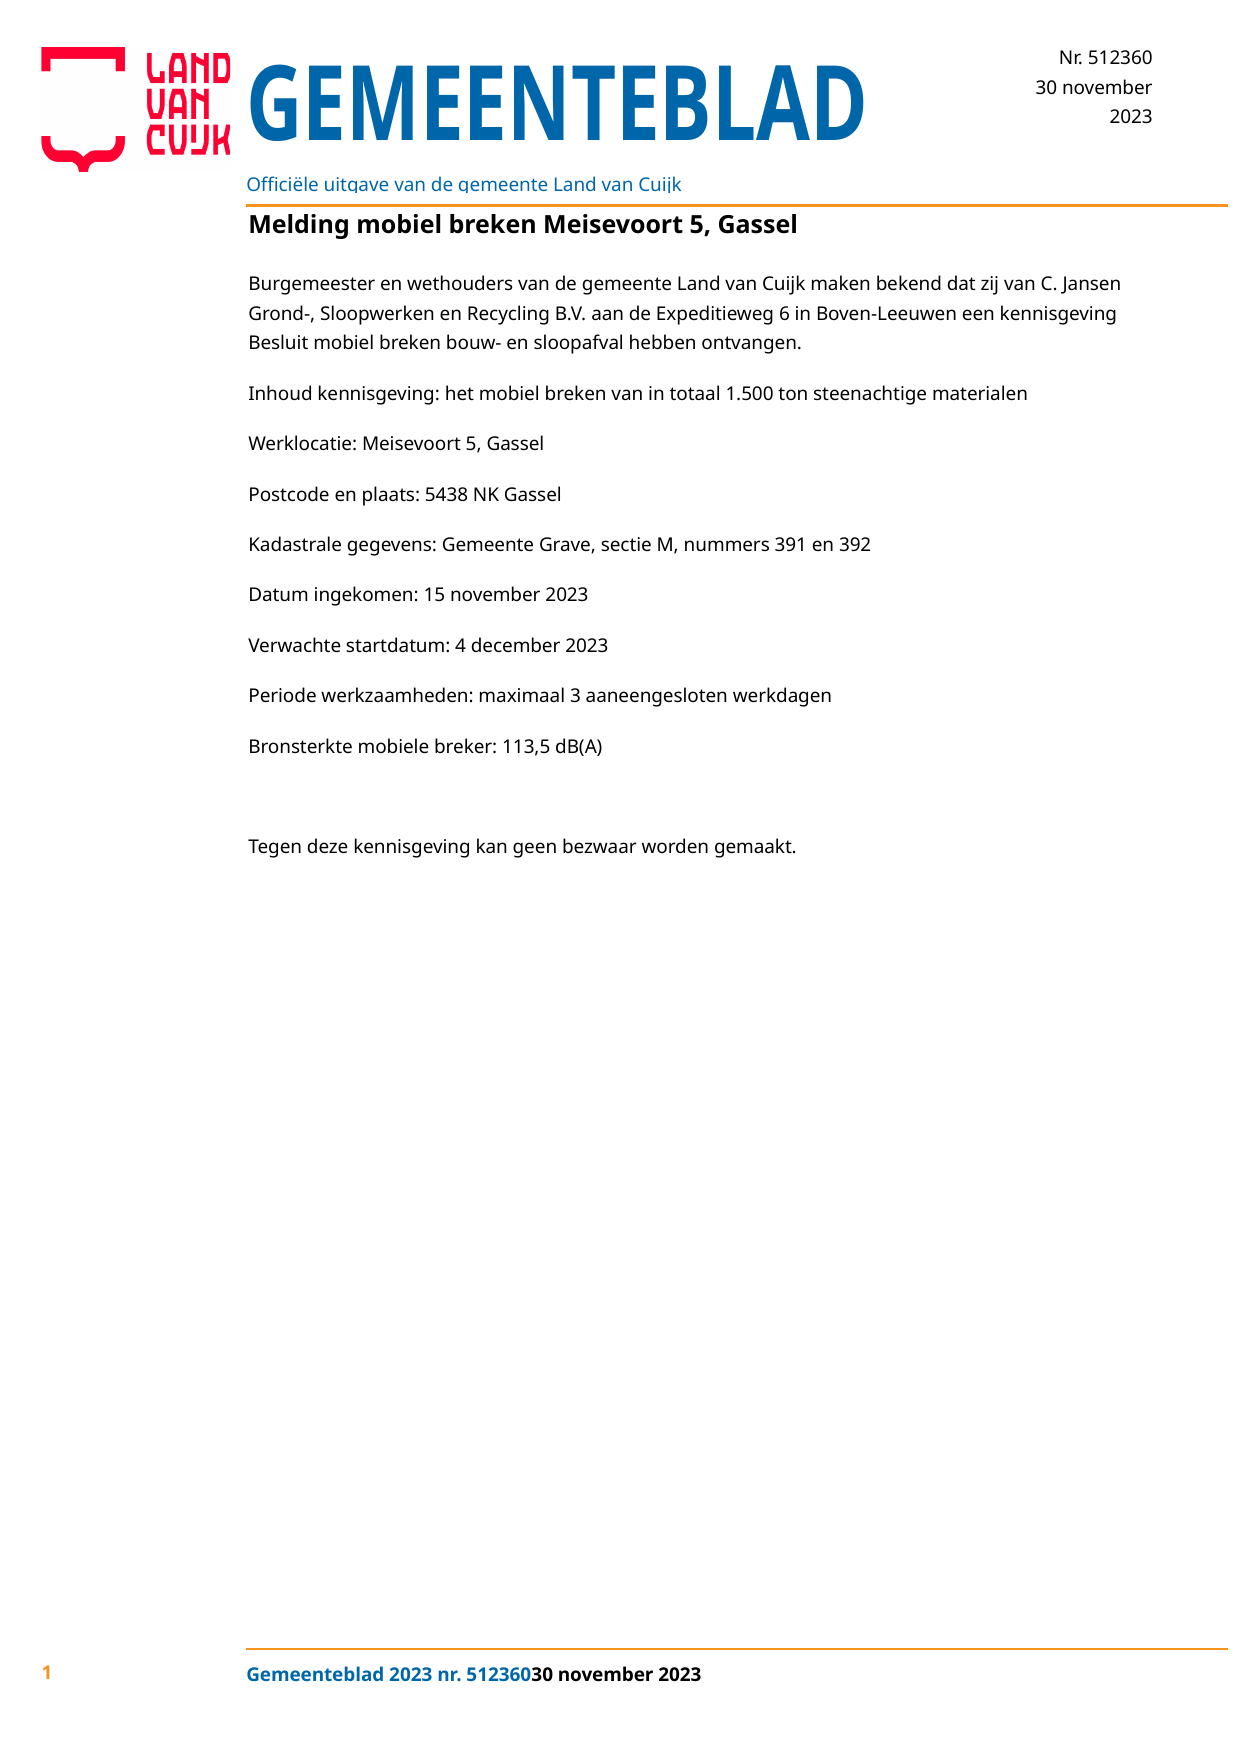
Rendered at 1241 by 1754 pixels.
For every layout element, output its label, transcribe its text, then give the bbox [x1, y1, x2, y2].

text Verwachte startdatum: 4 december 2023 [248, 632, 1152, 658]
text Postcode en plaats: 5438 NK Gassel [248, 481, 1152, 506]
text Periode werkzaamheden: maximaal 3 aaneengesloten werkdagen [248, 682, 1152, 708]
text Tegen deze kennisgeving kan geen bezwaar worden gemaakt. [248, 834, 1152, 859]
text Bronsterkte mobiele breker: 113,5 dB(A) [248, 733, 1152, 758]
text Melding mobiel breken Meisevoort 5, Gassel [248, 207, 1152, 241]
text Datum ingekomen: 15 november 2023 [248, 582, 1152, 607]
text Kadastrale gegevens: Gemeente Grave, sectie M, nummers 391 en 392 [248, 531, 1152, 557]
picture [41, 47, 231, 172]
text Inhoud kennisgeving: het mobiel breken van in totaal 1.500 ton steenachtige materialen [248, 380, 1152, 406]
text Burgemeester en wethouders van de gemeente Land van Cuijk maken bekend dat zij van C. Jansen Grond-, Sloopwerken en Recycling B.V. aan de Expeditieweg 6 in Boven-Leeuwen een kennisgeving Besluit mobiel breken bouw- en sloopafval hebben ontvangen. [248, 270, 1152, 355]
text Werklocatie: Meisevoort 5, Gassel [248, 430, 1152, 456]
